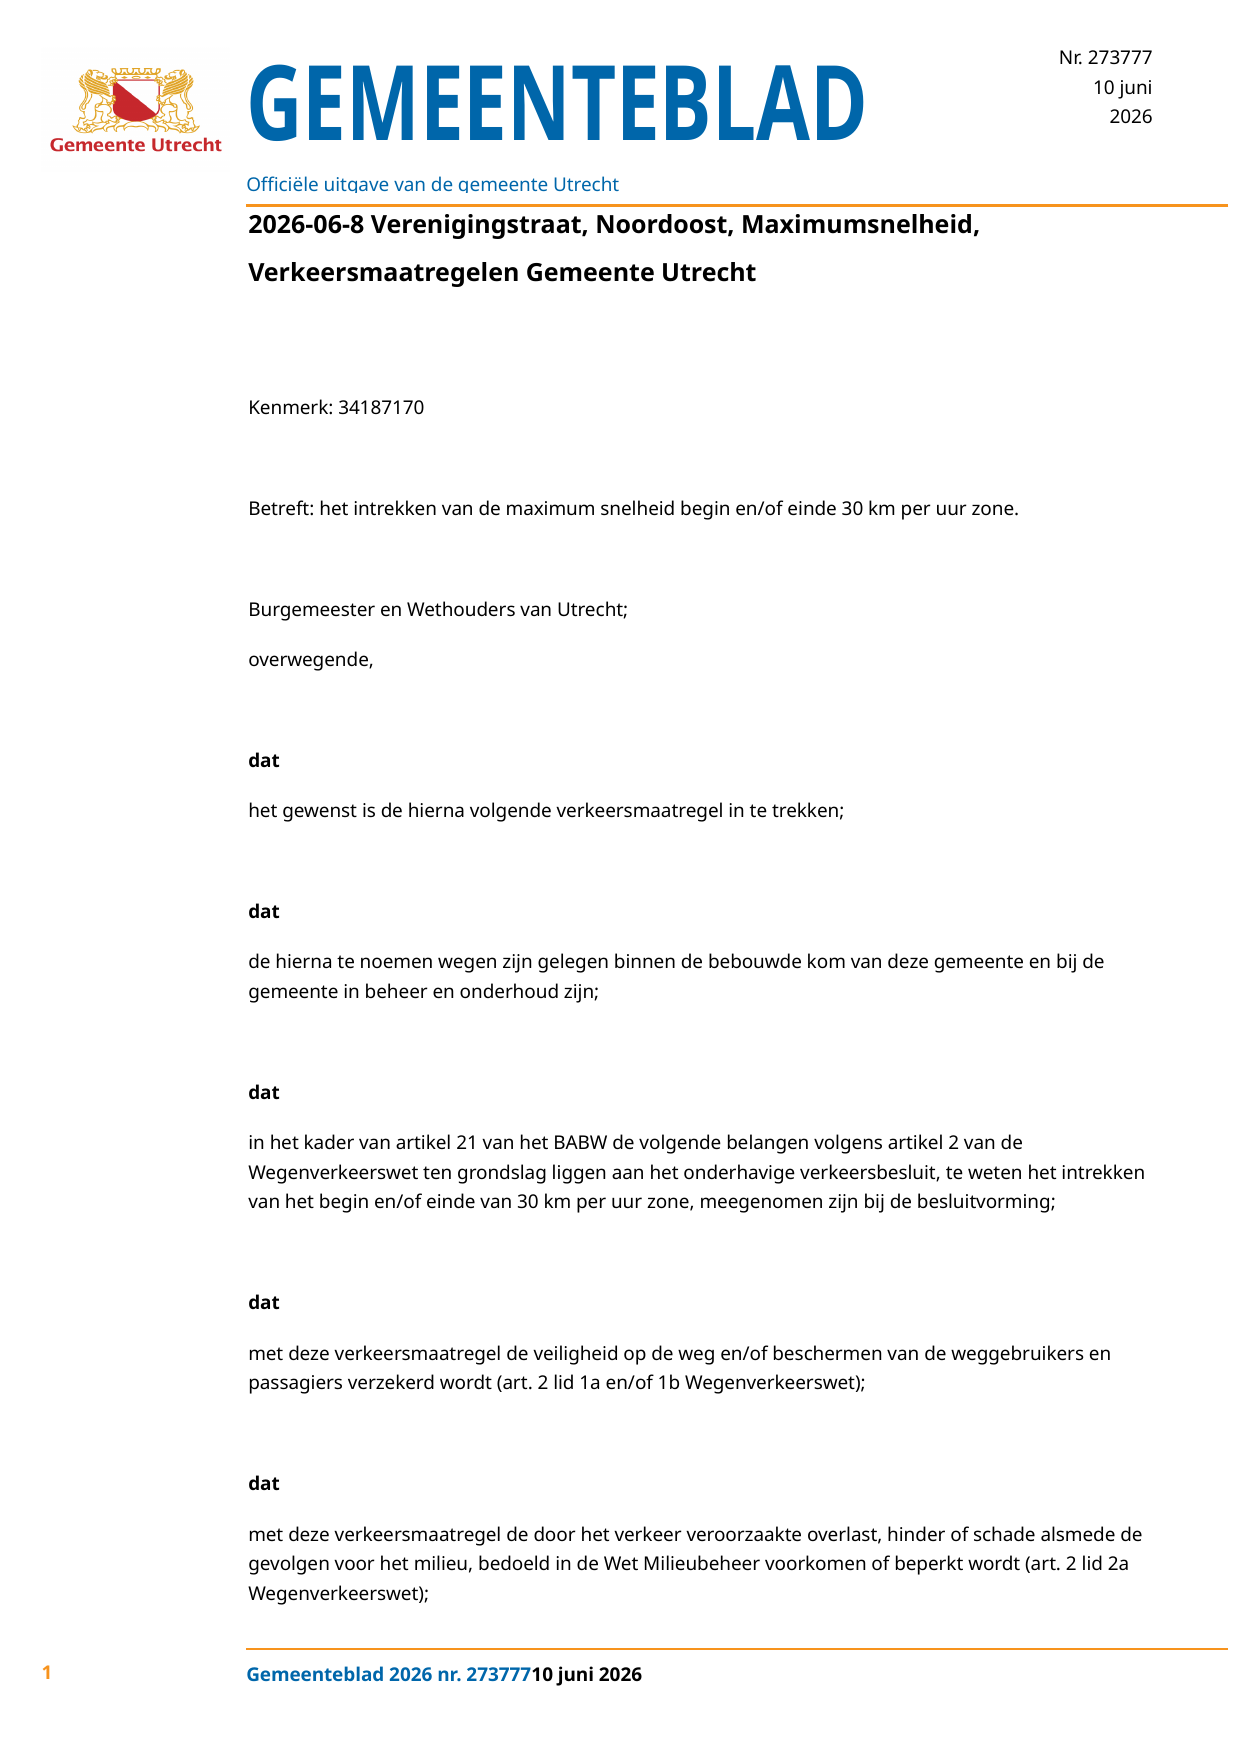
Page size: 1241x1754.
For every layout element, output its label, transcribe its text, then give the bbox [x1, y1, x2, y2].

text met deze verkeersmaatregel de door het verkeer veroorzaakte overlast, hinder of schade alsmede de gevolgen voor het milieu, bedoeld in de Wet Milieubeheer voorkomen of beperkt wordt (art. 2 lid 2a Wegenverkeerswet); [248, 1521, 1152, 1606]
text dat [248, 898, 1152, 924]
text dat [248, 747, 1152, 773]
text met deze verkeersmaatregel de veiligheid op de weg en/of beschermen van de weggebruikers en passagiers verzekerd wordt (art. 2 lid 1a en/of 1b Wegenverkeerswet); [248, 1340, 1152, 1395]
text 2026-06-8 Verenigingstraat, Noordoost, Maximumsnelheid, Verkeersmaatregelen Gemeente Utrecht [248, 207, 1152, 288]
text dat [248, 1289, 1152, 1315]
text Burgemeester en Wethouders van Utrecht; [248, 596, 1152, 621]
text dat [248, 1470, 1152, 1496]
text overwegende, [248, 646, 1152, 672]
picture [41, 47, 231, 172]
text in het kader van artikel 21 van het BABW de volgende belangen volgens artikel 2 van de Wegenverkeerswet ten grondslag liggen aan het onderhavige verkeersbesluit, te weten het intrekken van het begin en/of einde van 30 km per uur zone, meegenomen zijn bij de besluitvorming; [248, 1129, 1152, 1214]
text dat [248, 1079, 1152, 1105]
text Kenmerk: 34187170 [248, 394, 1152, 420]
text het gewenst is de hierna volgende verkeersmaatregel in te trekken; [248, 797, 1152, 823]
text de hierna te noemen wegen zijn gelegen binnen de bebouwde kom van deze gemeente en bij de gemeente in beheer en onderhoud zijn; [248, 949, 1152, 1004]
text Betreft: het intrekken van de maximum snelheid begin en/of einde 30 km per uur zone. [248, 495, 1152, 521]
